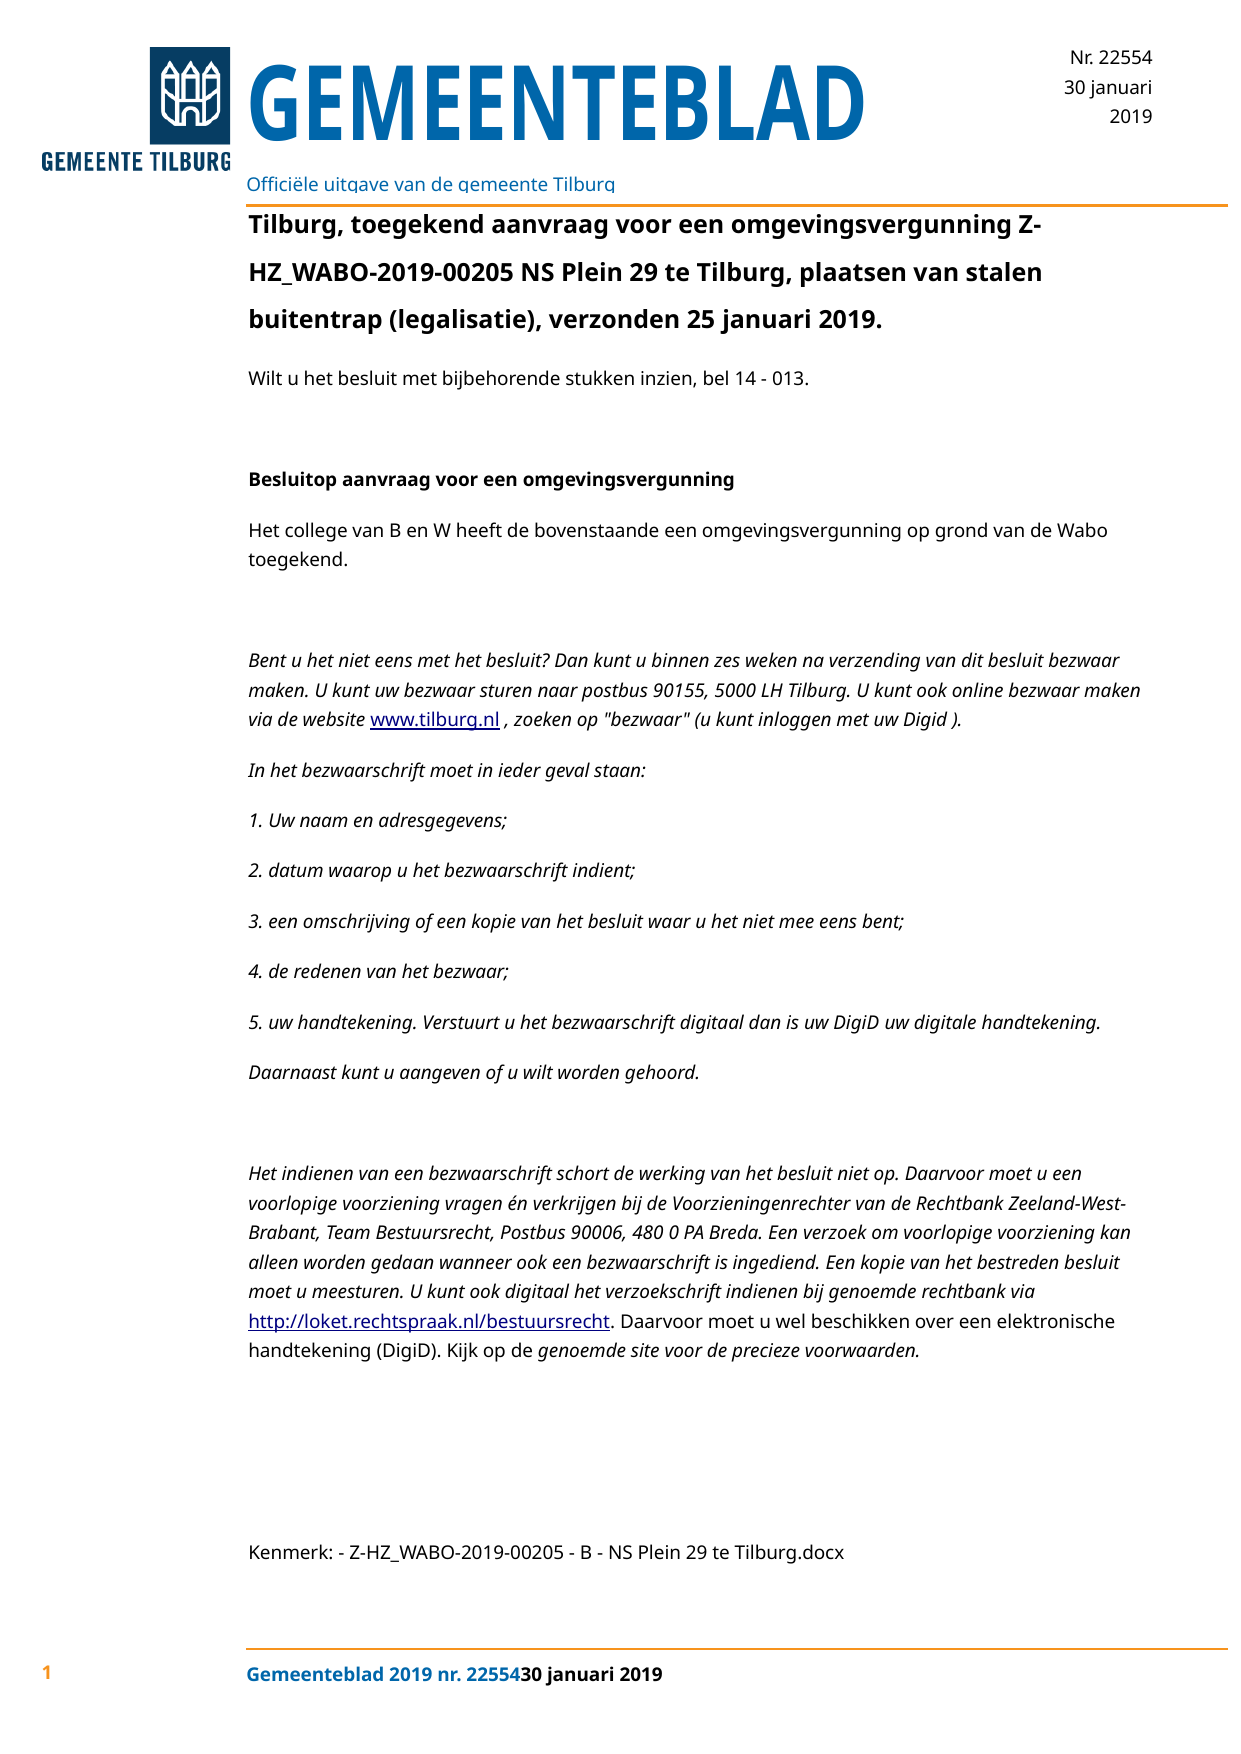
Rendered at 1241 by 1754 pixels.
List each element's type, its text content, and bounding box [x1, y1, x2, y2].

text Het indienen van een bezwaarschrift schort de werking van het besluit niet op. Daarvoor moet u een voorlopige voorziening vragen én verkrijgen bij de Voorzieningenrechter van de Rechtbank Zeeland-West-Brabant, Team Bestuursrecht, Postbus 90006, 480 0 PA Breda. Een verzoek om voorlopige voorziening kan alleen worden gedaan wanneer ook een bezwaarschrift is ingediend. Een kopie van het bestreden besluit moet u meesturen. U kunt ook digitaal het verzoekschrift indienen bij genoemde rechtbank via http://loket.rechtspraak.nl/bestuursrecht. Daarvoor moet u wel beschikken over een elektronische handtekening (DigiD). Kijk op de genoemde site voor de precieze voorwaarden. [248, 1160, 1152, 1363]
text In het bezwaarschrift moet in ieder geval staan: [248, 757, 1152, 782]
text Wilt u het besluit met bijbehorende stukken inzien, bel 14 - 013. [248, 366, 1152, 391]
text 1. Uw naam en adresgegevens; [248, 807, 1152, 833]
text 2. datum waarop u het bezwaarschrift indient; [248, 858, 1152, 883]
text 4. de redenen van het bezwaar; [248, 958, 1152, 984]
text 5. uw handtekening. Verstuurt u het bezwaarschrift digitaal dan is uw DigiD uw digitale handtekening. [248, 1009, 1152, 1034]
text Besluitop aanvraag voor een omgevingsvergunning [248, 466, 1152, 492]
text 3. een omschrijving of een kopie van het besluit waar u het niet mee eens bent; [248, 908, 1152, 934]
text Het college van B en W heeft de bovenstaande een omgevingsvergunning op grond van de Wabo toegekend. [248, 517, 1152, 572]
text Bent u het niet eens met het besluit? Dan kunt u binnen zes weken na verzending van dit besluit bezwaar maken. U kunt uw bezwaar sturen naar postbus 90155, 5000 LH Tilburg. U kunt ook online bezwaar maken via de website www.tilburg.nl , zoeken op "bezwaar" (u kunt inloggen met uw Digid ). [248, 647, 1152, 732]
picture [41, 47, 231, 172]
text Kenmerk: - Z-HZ_WABO-2019-00205 - B - NS Plein 29 te Tilburg.docx [248, 1539, 1152, 1565]
text Daarnaast kunt u aangeven of u wilt worden gehoord. [248, 1059, 1152, 1085]
text Tilburg, toegekend aanvraag voor een omgevingsvergunning Z-HZ_WABO-2019-00205 NS Plein 29 te Tilburg, plaatsen van stalen buitentrap (legalisatie), verzonden 25 januari 2019. [248, 207, 1152, 336]
